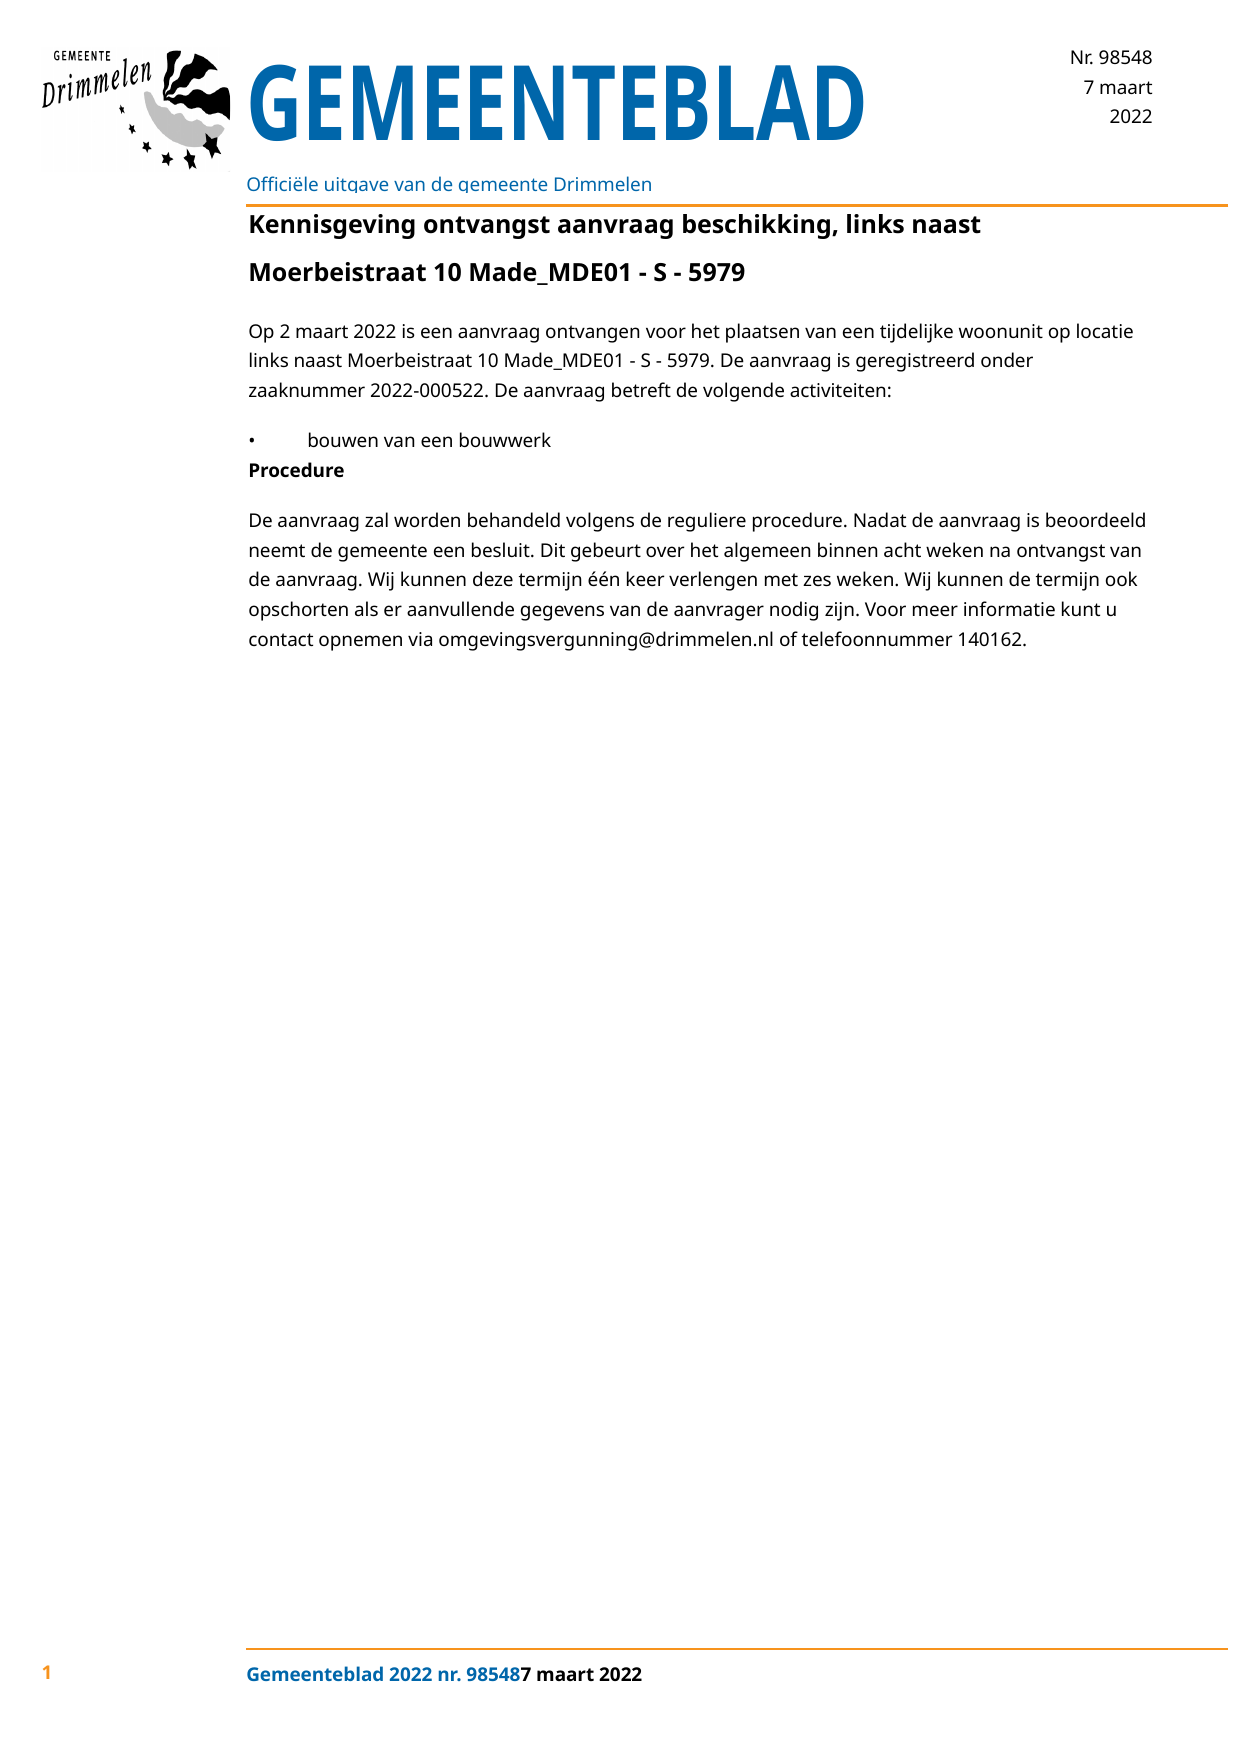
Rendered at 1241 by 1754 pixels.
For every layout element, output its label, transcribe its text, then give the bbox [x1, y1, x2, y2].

text Op 2 maart 2022 is een aanvraag ontvangen voor het plaatsen van een tijdelijke woonunit op locatie links naast Moerbeistraat 10 Made_MDE01 - S - 5979. De aanvraag is geregistreerd onder zaaknummer 2022-000522. De aanvraag betreft de volgende activiteiten: [248, 318, 1152, 403]
text De aanvraag zal worden behandeld volgens de reguliere procedure. Nadat de aanvraag is beoordeeld neemt de gemeente een besluit. Dit gebeurt over het algemeen binnen acht weken na ontvangst van de aanvraag. Wij kunnen deze termijn één keer verlengen met zes weken. Wij kunnen de termijn ook opschorten als er aanvullende gegevens van de aanvrager nodig zijn. Voor meer informatie kunt u contact opnemen via omgevingsvergunning@drimmelen.nl of telefoonnummer 140162. [248, 507, 1152, 652]
text Procedure [248, 457, 1152, 483]
picture [41, 47, 231, 172]
text Kennisgeving ontvangst aanvraag beschikking, links naast Moerbeistraat 10 Made_MDE01 - S - 5979 [248, 207, 1152, 288]
list bouwen van een bouwwerk [248, 427, 1152, 453]
